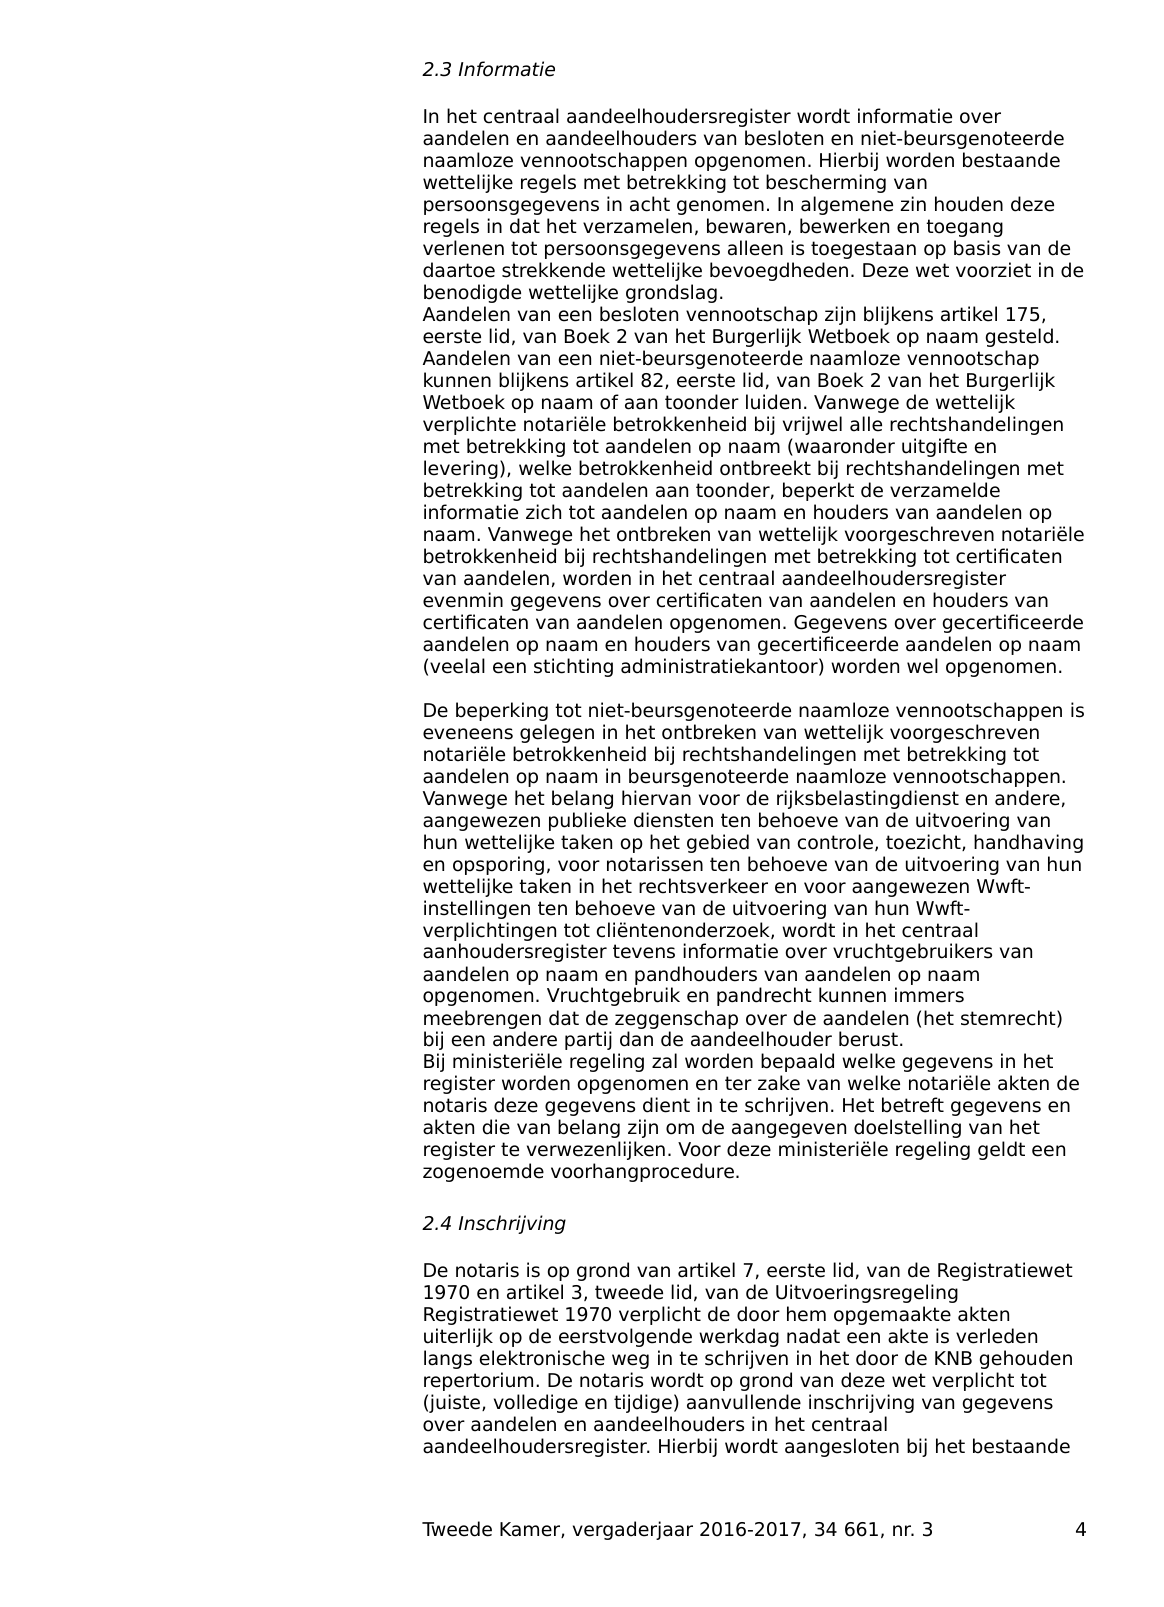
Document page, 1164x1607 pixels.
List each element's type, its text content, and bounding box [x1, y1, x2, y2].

text De beperking tot niet-beursgenoteerde naamloze vennootschappen is eveneens gelegen in het ontbreken van wettelijk voorgeschreven notariële betrokkenheid bij rechtshandelingen met betrekking tot aandelen op naam in beursgenoteerde naamloze vennootschappen. [422, 700, 1087, 788]
text Aandelen van een besloten vennootschap zijn blijkens artikel 175, eerste lid, van Boek 2 van het Burgerlijk Wetboek op naam gesteld. Aandelen van een niet-beursgenoteerde naamloze vennootschap kunnen blijkens artikel 82, eerste lid, van Boek 2 van het Burgerlijk Wetboek op naam of aan toonder luiden. Vanwege de wettelijk verplichte notariële betrokkenheid bij vrijwel alle rechtshandelingen met betrekking tot aandelen op naam (waaronder uitgifte en levering), welke betrokkenheid ontbreekt bij rechtshandelingen met betrekking tot aandelen aan toonder, beperkt de verzamelde informatie zich tot aandelen op naam en houders van aandelen op naam. Vanwege het ontbreken van wettelijk voorgeschreven notariële betrokkenheid bij rechtshandelingen met betrekking tot certificaten van aandelen, worden in het centraal aandeelhoudersregister evenmin gegevens over certificaten van aandelen en houders van certificaten van aandelen opgenomen. Gegevens over gecertificeerde aandelen op naam en houders van gecertificeerde aandelen op naam (veelal een stichting administratiekantoor) worden wel opgenomen. [422, 304, 1087, 677]
subtitle 2.4 Inschrijving [422, 1213, 1087, 1235]
text In het centraal aandeelhoudersregister wordt informatie over aandelen en aandeelhouders van besloten en niet-beursgenoteerde naamloze vennootschappen opgenomen. Hierbij worden bestaande wettelijke regels met betrekking tot bescherming van persoonsgegevens in acht genomen. In algemene zin houden deze regels in dat het verzamelen, bewaren, bewerken en toegang verlenen tot persoonsgegevens alleen is toegestaan op basis van de daartoe strekkende wettelijke bevoegdheden. Deze wet voorziet in de benodigde wettelijke grondslag. [422, 106, 1087, 304]
text Vanwege het belang hiervan voor de rijksbelastingdienst en andere, aangewezen publieke diensten ten behoeve van de uitvoering van hun wettelijke taken op het gebied van controle, toezicht, handhaving en opsporing, voor notarissen ten behoeve van de uitvoering van hun wettelijke taken in het rechtsverkeer en voor aangewezen Wwft-instellingen ten behoeve van de uitvoering van hun Wwft-verplichtingen tot cliëntenonderzoek, wordt in het centraal aanhoudersregister tevens informatie over vruchtgebruikers van aandelen op naam en pandhouders van aandelen op naam opgenomen. Vruchtgebruik en pandrecht kunnen immers meebrengen dat de zeggenschap over de aandelen (het stemrecht) bij een andere partij dan de aandeelhouder berust. [422, 788, 1087, 1051]
subtitle 2.3 Informatie [422, 59, 1087, 81]
text Bij ministeriële regeling zal worden bepaald welke gegevens in het register worden opgenomen en ter zake van welke notariële akten de notaris deze gegevens dient in te schrijven. Het betreft gegevens en akten die van belang zijn om de aangegeven doelstelling van het register te verwezenlijken. Voor deze ministeriële regeling geldt een zogenoemde voorhangprocedure. [422, 1051, 1087, 1183]
text De notaris is op grond van artikel 7, eerste lid, van de Registratiewet 1970 en artikel 3, tweede lid, van de Uitvoeringsregeling Registratiewet 1970 verplicht de door hem opgemaakte akten uiterlijk op de eerstvolgende werkdag nadat een akte is verleden langs elektronische weg in te schrijven in het door de KNB gehouden repertorium. De notaris wordt op grond van deze wet verplicht tot (juiste, volledige en tijdige) aanvullende inschrijving van gegevens over aandelen en aandeelhouders in het centraal aandeelhoudersregister. Hierbij wordt aangesloten bij het bestaande [422, 1260, 1087, 1458]
